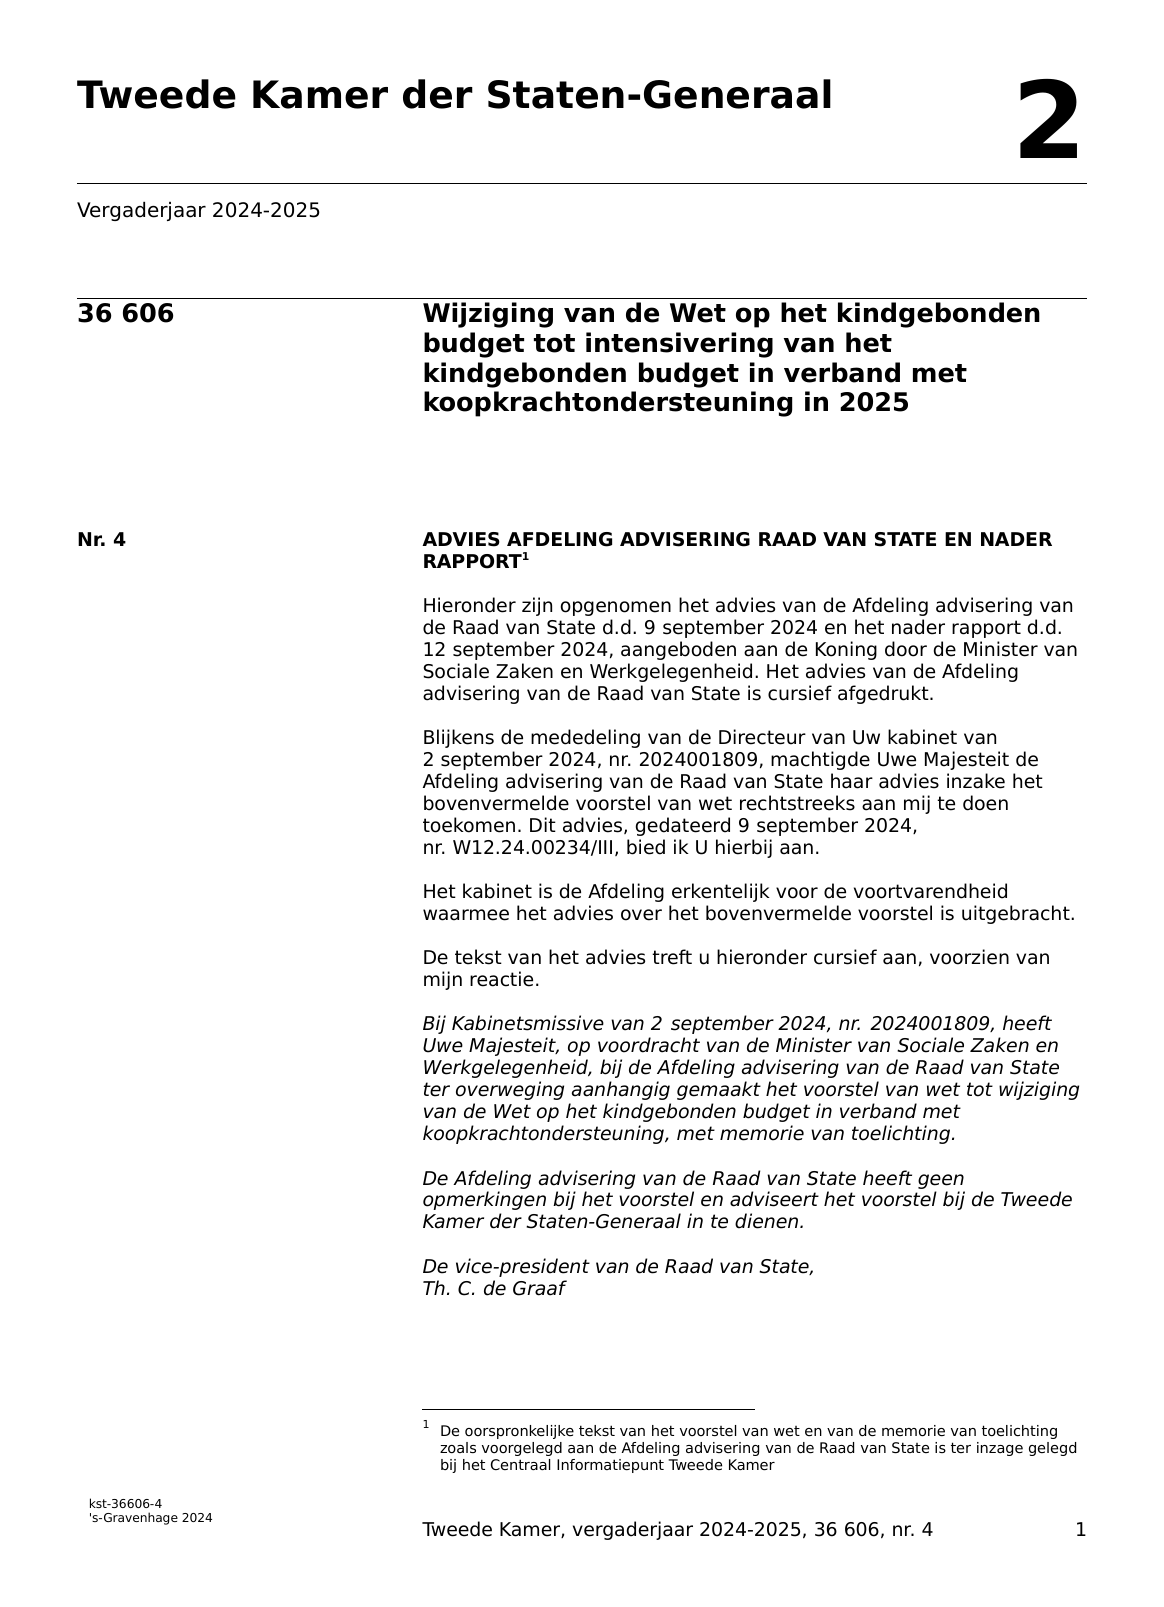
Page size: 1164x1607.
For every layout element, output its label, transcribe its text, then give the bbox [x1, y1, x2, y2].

subtitle Nr. 4 ADVIES AFDELING ADVISERING RAAD VAN STATE EN NADER RAPPORT [77, 529, 1087, 573]
table_header 2 [886, 59, 1087, 183]
text kst-36606-4 [88, 1497, 323, 1511]
text Hieronder zijn opgenomen het advies van de Afdeling advisering van de Raad van State d.d. 9 september 2024 en het nader rapport d.d. 12 september 2024, aangeboden aan de Koning door de Minister van Sociale Zaken en Werkgelegenheid. Het advies van de Afdeling advisering van de Raad van State is cursief afgedrukt. [422, 595, 1087, 705]
text Bij Kabinetsmissive van 2 september 2024, nr. 2024001809, heeft Uwe Majesteit, op voordracht van de Minister van Sociale Zaken en Werkgelegenheid, bij de Afdeling advisering van de Raad van State ter overweging aanhangig gemaakt het voorstel van wet tot wijziging van de Wet op het kindgebonden budget in verband met koopkrachtondersteuning, met memorie van toelichting. [422, 1013, 1087, 1145]
table_cell Vergaderjaar 2024-2025 [77, 184, 1087, 298]
text De vice-president van de Raad van State, [422, 1256, 1087, 1277]
text De oorspronkelijke tekst van het voorstel van wet en van de memorie van toelichting zoals voorgelegd aan de Afdeling advisering van de Raad van State is ter inzage gelegd bij het Centraal Informatiepunt Tweede Kamer [422, 1418, 1087, 1474]
text Th. C. de Graaf [422, 1277, 1087, 1299]
text Het kabinet is de Afdeling erkentelijk voor de voortvarendheid waarmee het advies over het bovenvermelde voorstel is uitgebracht. [422, 881, 1087, 925]
text 's-Gravenhage 2024 [88, 1511, 323, 1525]
table_header Tweede Kamer der Staten-Generaal [77, 59, 886, 183]
subtitle 36 606 Wijziging van de Wet op het kindgebonden budget tot intensivering van het kindgebonden budget in verband met koopkrachtondersteuning in 2025 [77, 299, 1087, 418]
text De tekst van het advies treft u hieronder cursief aan, voorzien van mijn reactie. [422, 947, 1087, 991]
text Blijkens de mededeling van de Directeur van Uw kabinet van 2 september 2024, nr. 2024001809, machtigde Uwe Majesteit de Afdeling advisering van de Raad van State haar advies inzake het bovenvermelde voorstel van wet rechtstreeks aan mij te doen toekomen. Dit advies, gedateerd 9 september 2024, nr. W12.24.00234/III, bied ik U hierbij aan. [422, 727, 1087, 859]
text De Afdeling advisering van de Raad van State heeft geen opmerkingen bij het voorstel en adviseert het voorstel bij de Tweede Kamer der Staten-Generaal in te dienen. [422, 1167, 1087, 1233]
